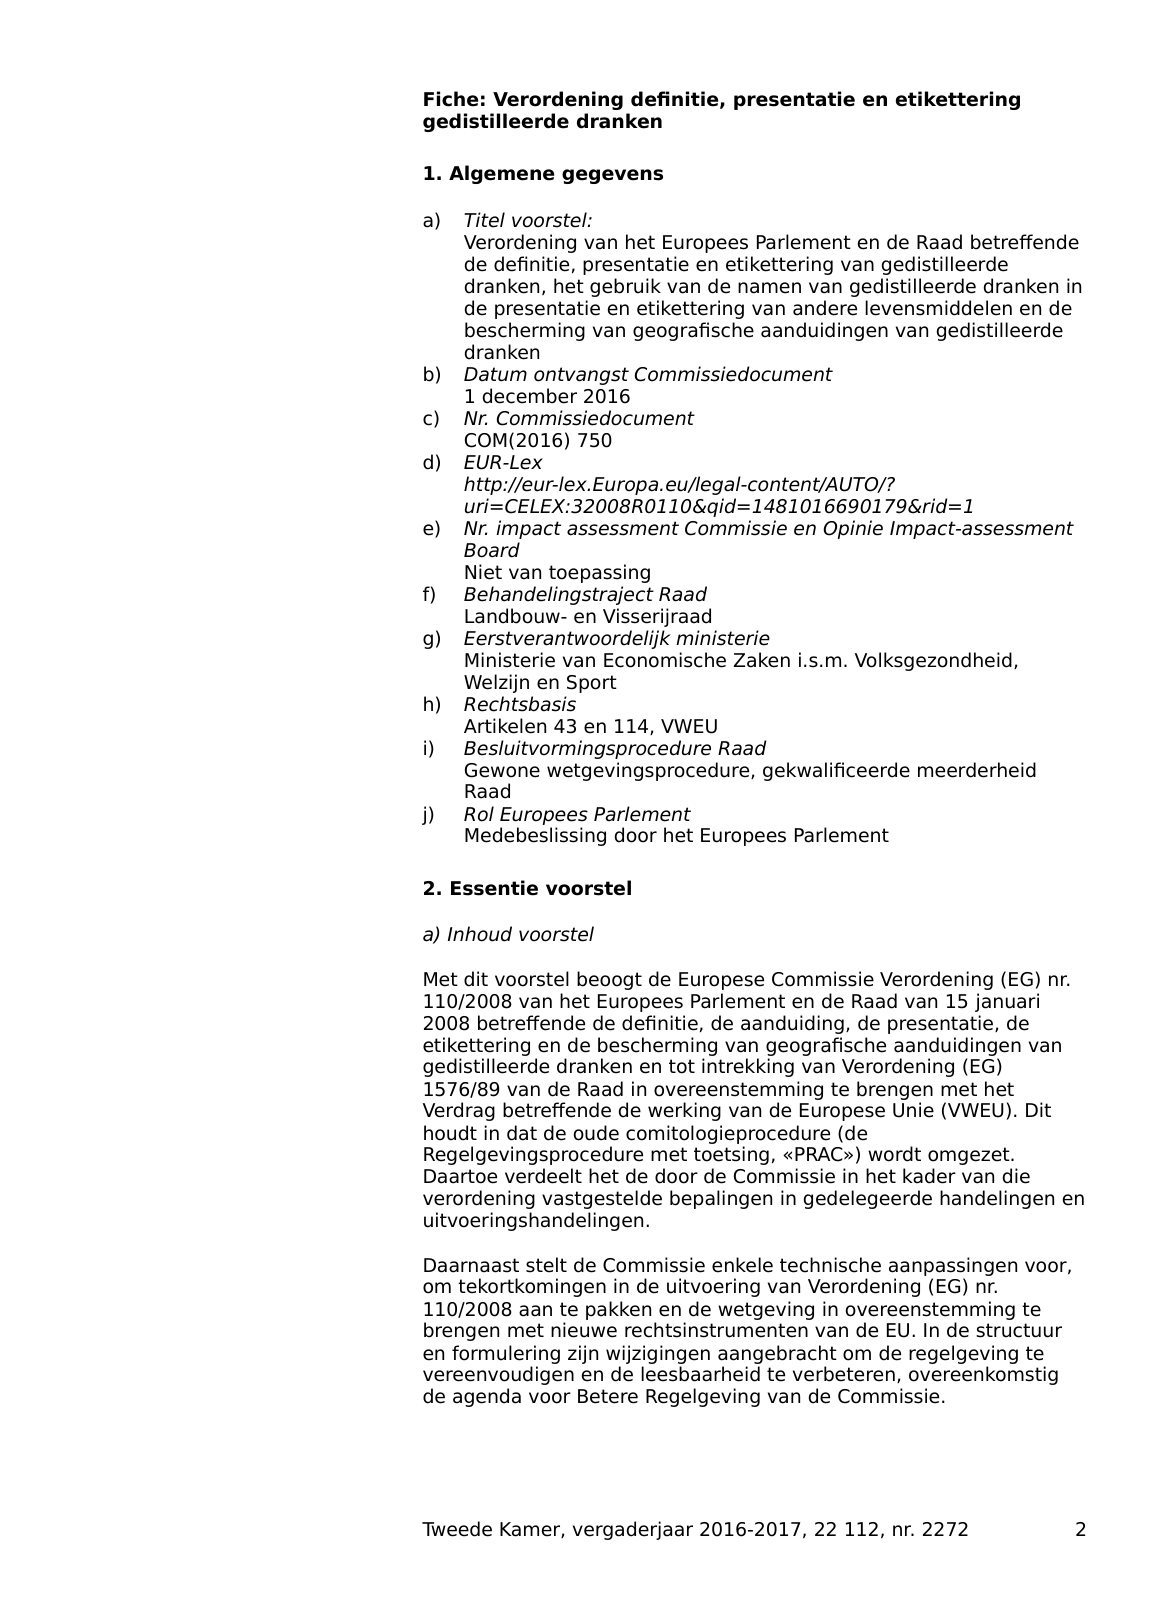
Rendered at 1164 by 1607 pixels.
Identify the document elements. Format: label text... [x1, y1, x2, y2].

text b) Datum ontvangst Commissiedocument [422, 364, 1087, 386]
text 1 december 2016 [464, 386, 1087, 408]
text Daarnaast stelt de Commissie enkele technische aanpassingen voor, om tekortkomingen in de uitvoering van Verordening (EG) nr. 110/2008 aan te pakken en de wetgeving in overeenstemming te brengen met nieuwe rechtsinstrumenten van de EU. In de structuur en formulering zijn wijzigingen aangebracht om de regelgeving te vereenvoudigen en de leesbaarheid te verbeteren, overeenkomstig de agenda voor Betere Regelgeving van de Commissie. [422, 1254, 1087, 1408]
text f) Behandelingstraject Raad [422, 584, 1087, 606]
text j) Rol Europees Parlement [422, 803, 1087, 825]
text a) Titel voorstel: [422, 210, 1087, 232]
subtitle 2. Essentie voorstel [422, 877, 1087, 899]
text Verordening van het Europees Parlement en de Raad betreffende de definitie, presentatie en etikettering van gedistilleerde dranken, het gebruik van de namen van gedistilleerde dranken in de presentatie en etikettering van andere levensmiddelen en de bescherming van geografische aanduidingen van gedistilleerde dranken [464, 232, 1087, 364]
text Met dit voorstel beoogt de Europese Commissie Verordening (EG) nr. 110/2008 van het Europees Parlement en de Raad van 15 januari 2008 betreffende de definitie, de aanduiding, de presentatie, de etikettering en de bescherming van geografische aanduidingen van gedistilleerde dranken en tot intrekking van Verordening (EG) 1576/89 van de Raad in overeenstemming te brengen met het Verdrag betreffende de werking van de Europese Unie (VWEU). Dit houdt in dat de oude comitologieprocedure (de Regelgevingsprocedure met toetsing, «PRAC») wordt omgezet. Daartoe verdeelt het de door de Commissie in het kader van die verordening vastgestelde bepalingen in gedelegeerde handelingen en uitvoeringshandelingen. [422, 968, 1087, 1232]
text d) EUR-Lex [422, 452, 1087, 474]
text c) Nr. Commissiedocument [422, 408, 1087, 430]
subtitle 1. Algemene gegevens [422, 163, 1087, 185]
text http://eur-lex.Europa.eu/legal-content/AUTO/?uri=CELEX:32008R0110&qid=1481016690179&rid=1 [464, 474, 1087, 518]
text h) Rechtsbasis [422, 693, 1087, 716]
text g) Eerstverantwoordelijk ministerie [422, 628, 1087, 649]
text e) Nr. impact assessment Commissie en Opinie Impact-assessment Board [422, 518, 1087, 562]
text Gewone wetgevingsprocedure, gekwalificeerde meerderheid Raad [464, 759, 1087, 803]
text Landbouw- en Visserijraad [464, 606, 1087, 628]
text Niet van toepassing [464, 562, 1087, 584]
text Medebeslissing door het Europees Parlement [464, 825, 1087, 847]
text Ministerie van Economische Zaken i.s.m. Volksgezondheid, Welzijn en Sport [464, 649, 1087, 693]
text COM(2016) 750 [464, 430, 1087, 452]
text Artikelen 43 en 114, VWEU [464, 716, 1087, 737]
text i) Besluitvormingsprocedure Raad [422, 737, 1087, 759]
subtitle a) Inhoud voorstel [422, 924, 1087, 946]
subtitle Fiche: Verordening definitie, presentatie en etikettering gedistilleerde dranken [422, 89, 1087, 133]
